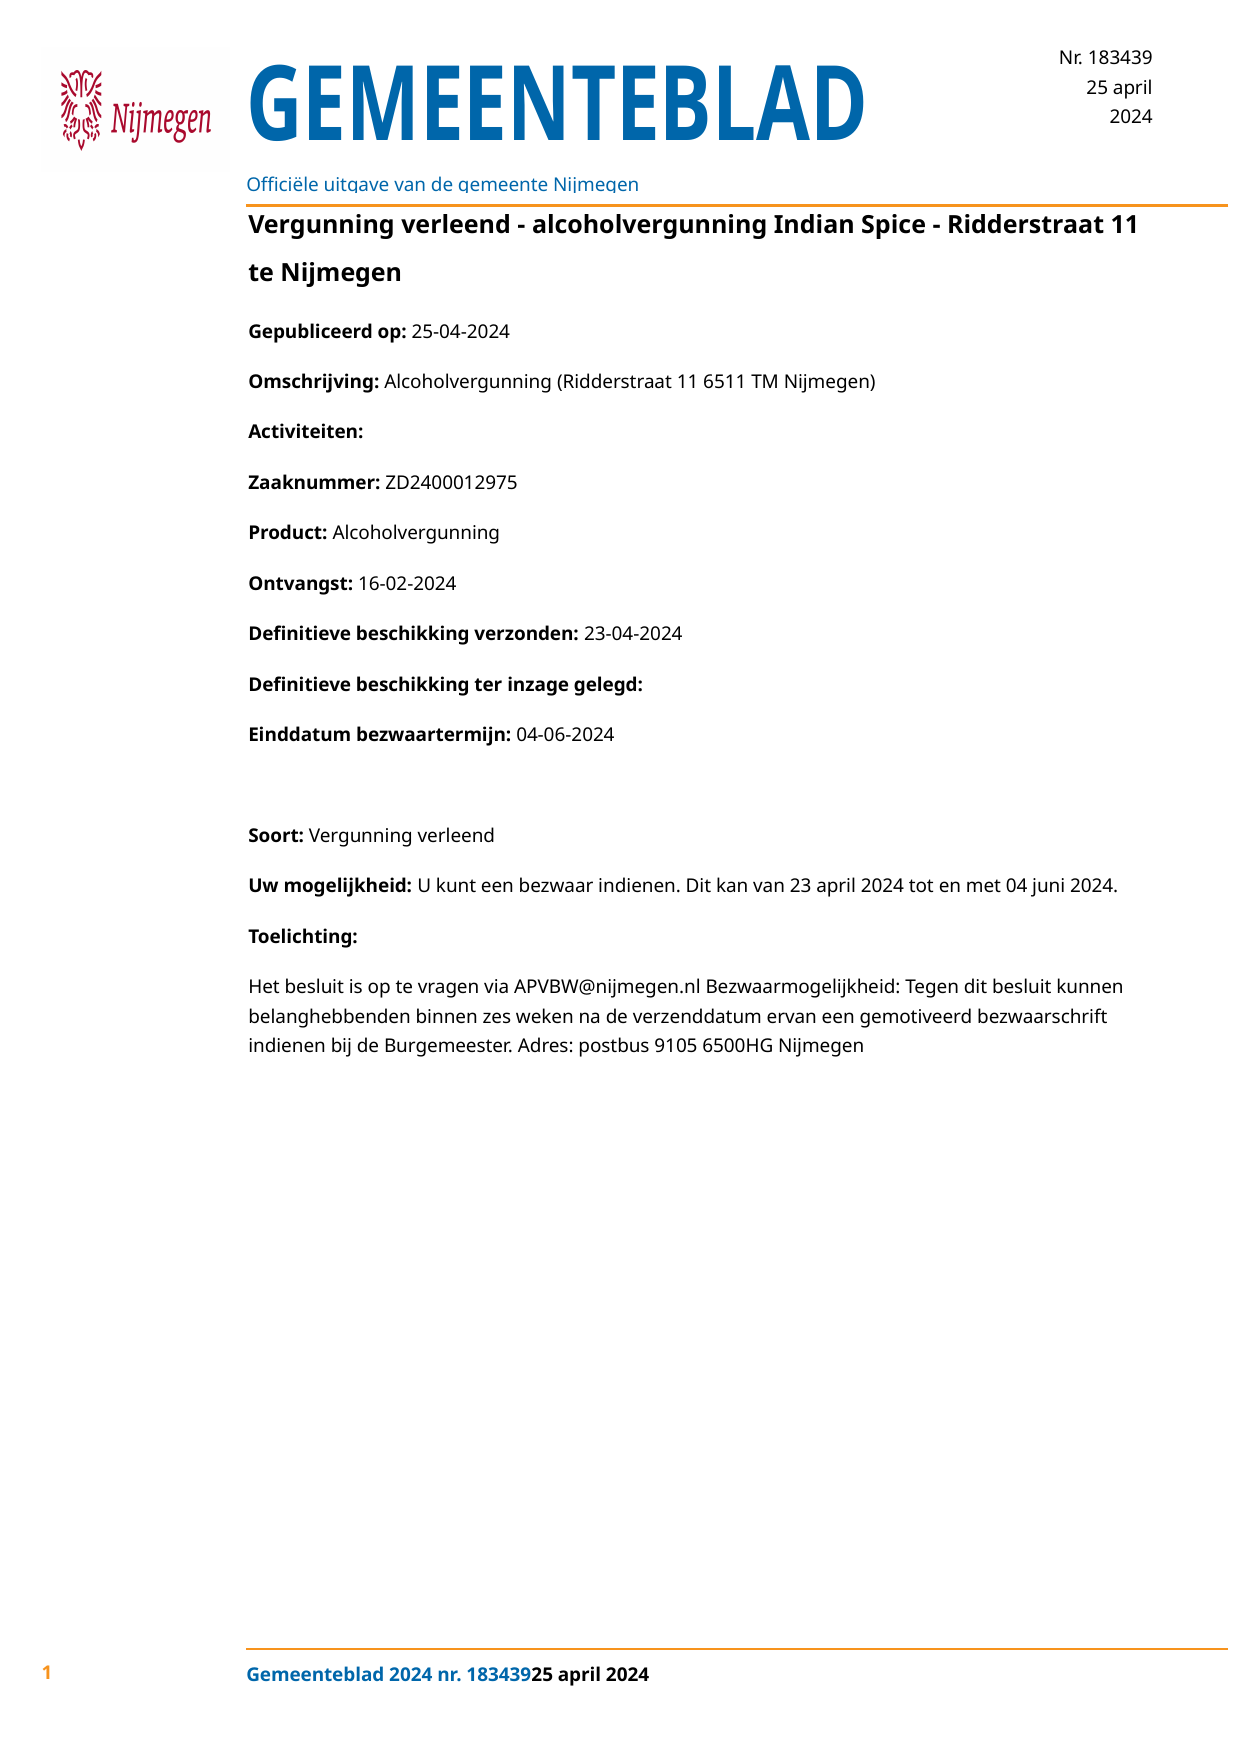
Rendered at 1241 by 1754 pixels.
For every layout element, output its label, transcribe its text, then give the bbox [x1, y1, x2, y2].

text Product: Alcoholvergunning [248, 519, 1152, 545]
text Toelichting: [248, 923, 1152, 949]
text Uw mogelijkheid: U kunt een bezwaar indienen. Dit kan van 23 april 2024 tot en met 04 juni 2024. [248, 872, 1152, 898]
text Omschrijving: Alcoholvergunning (Ridderstraat 11 6511 TM Nijmegen) [248, 368, 1152, 394]
picture [41, 47, 231, 172]
text Vergunning verleend - alcoholvergunning Indian Spice - Ridderstraat 11 te Nijmegen [248, 207, 1152, 288]
text Definitieve beschikking ter inzage gelegd: [248, 671, 1152, 697]
text Activiteiten: [248, 419, 1152, 444]
text Gepubliceerd op: 25-04-2024 [248, 318, 1152, 344]
text Soort: Vergunning verleend [248, 822, 1152, 848]
text Zaaknummer: ZD2400012975 [248, 469, 1152, 495]
text Einddatum bezwaartermijn: 04-06-2024 [248, 721, 1152, 747]
text Het besluit is op te vragen via APVBW@nijmegen.nl Bezwaarmogelijkheid: Tegen dit besluit kunnen belanghebbenden binnen zes weken na de verzenddatum ervan een gemotiveerd bezwaarschrift indienen bij de Burgemeester. Adres: postbus 9105 6500HG Nijmegen [248, 973, 1152, 1058]
text Ontvangst: 16-02-2024 [248, 570, 1152, 596]
text Definitieve beschikking verzonden: 23-04-2024 [248, 620, 1152, 646]
